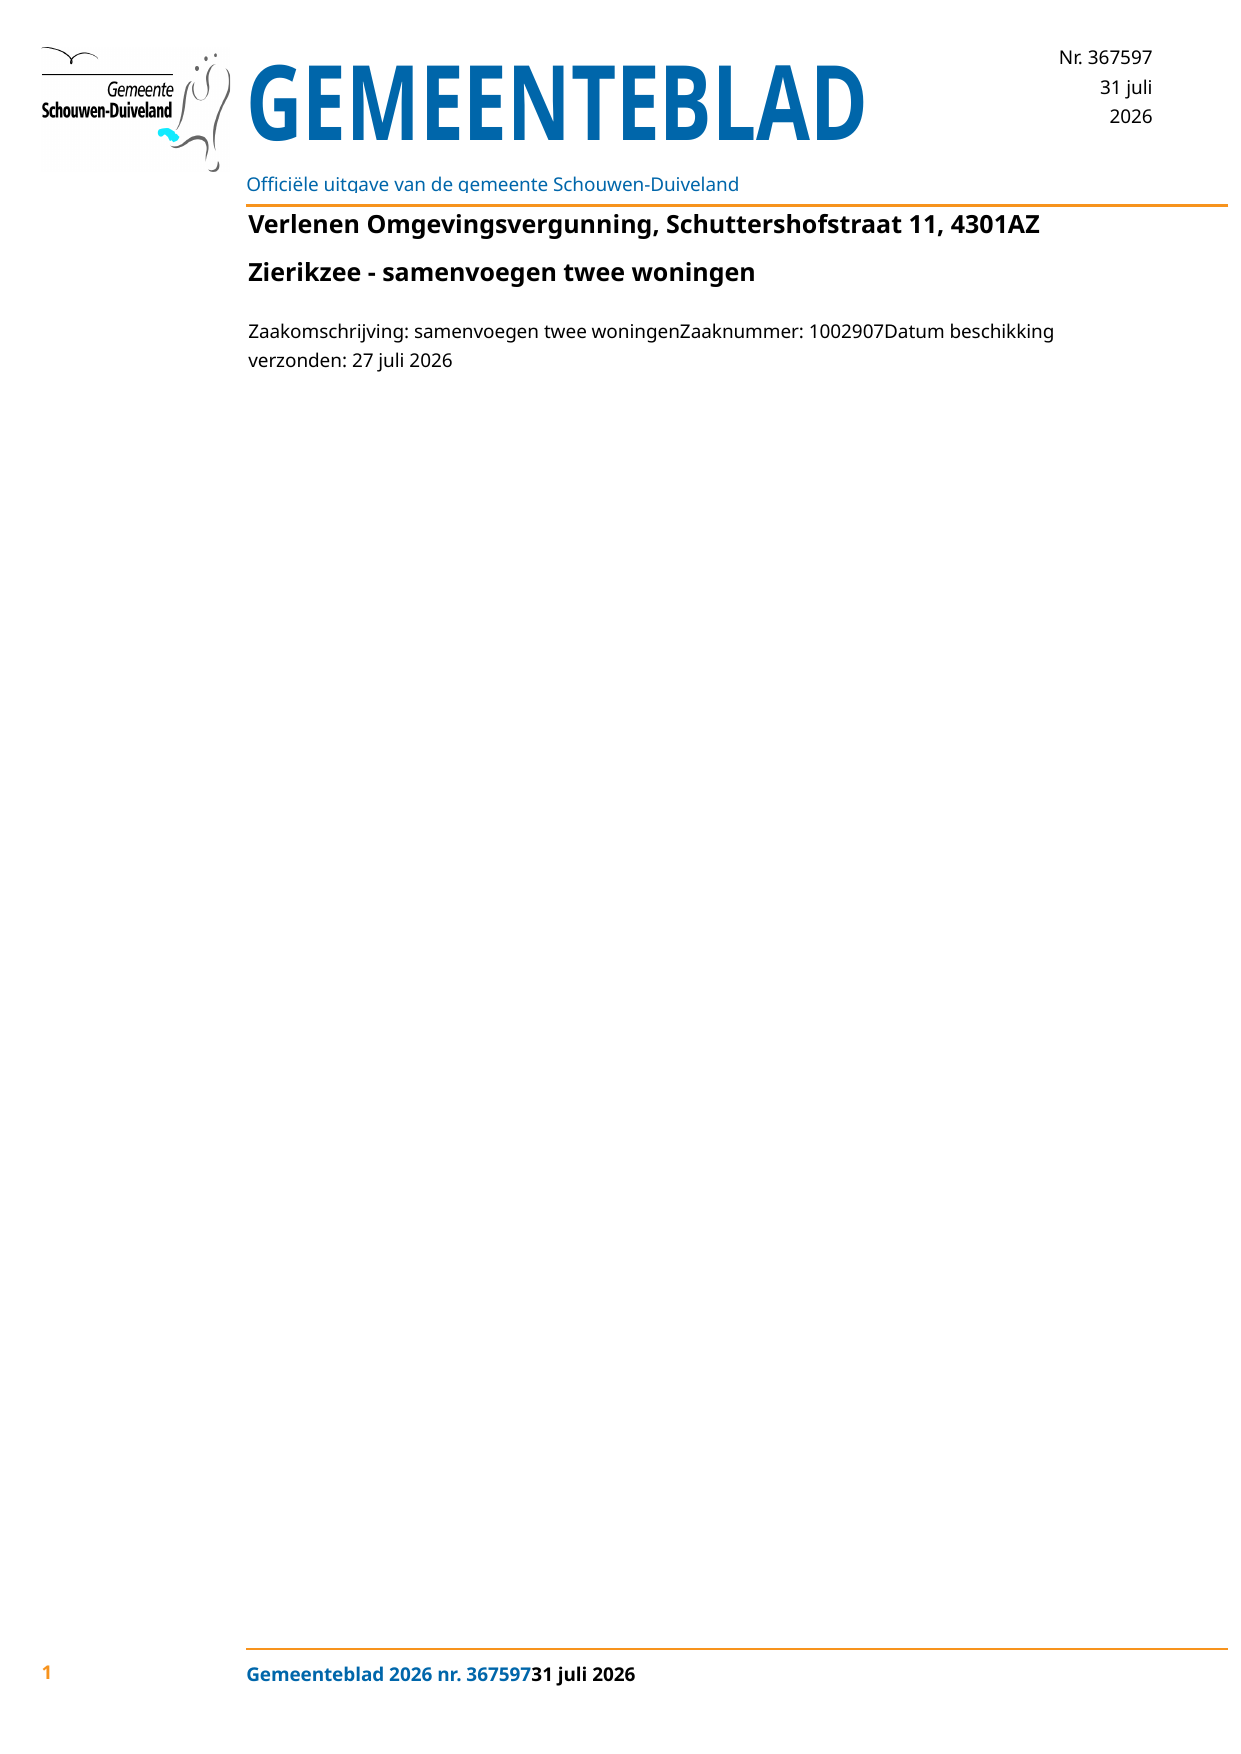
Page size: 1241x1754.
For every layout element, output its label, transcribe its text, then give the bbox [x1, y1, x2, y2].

text Verlenen Omgevingsvergunning, Schuttershofstraat 11, 4301AZ Zierikzee - samenvoegen twee woningen [248, 207, 1152, 288]
text Zaakomschrijving: samenvoegen twee woningenZaaknummer: 1002907Datum beschikking verzonden: 27 juli 2026 [248, 318, 1152, 373]
picture [41, 47, 231, 172]
